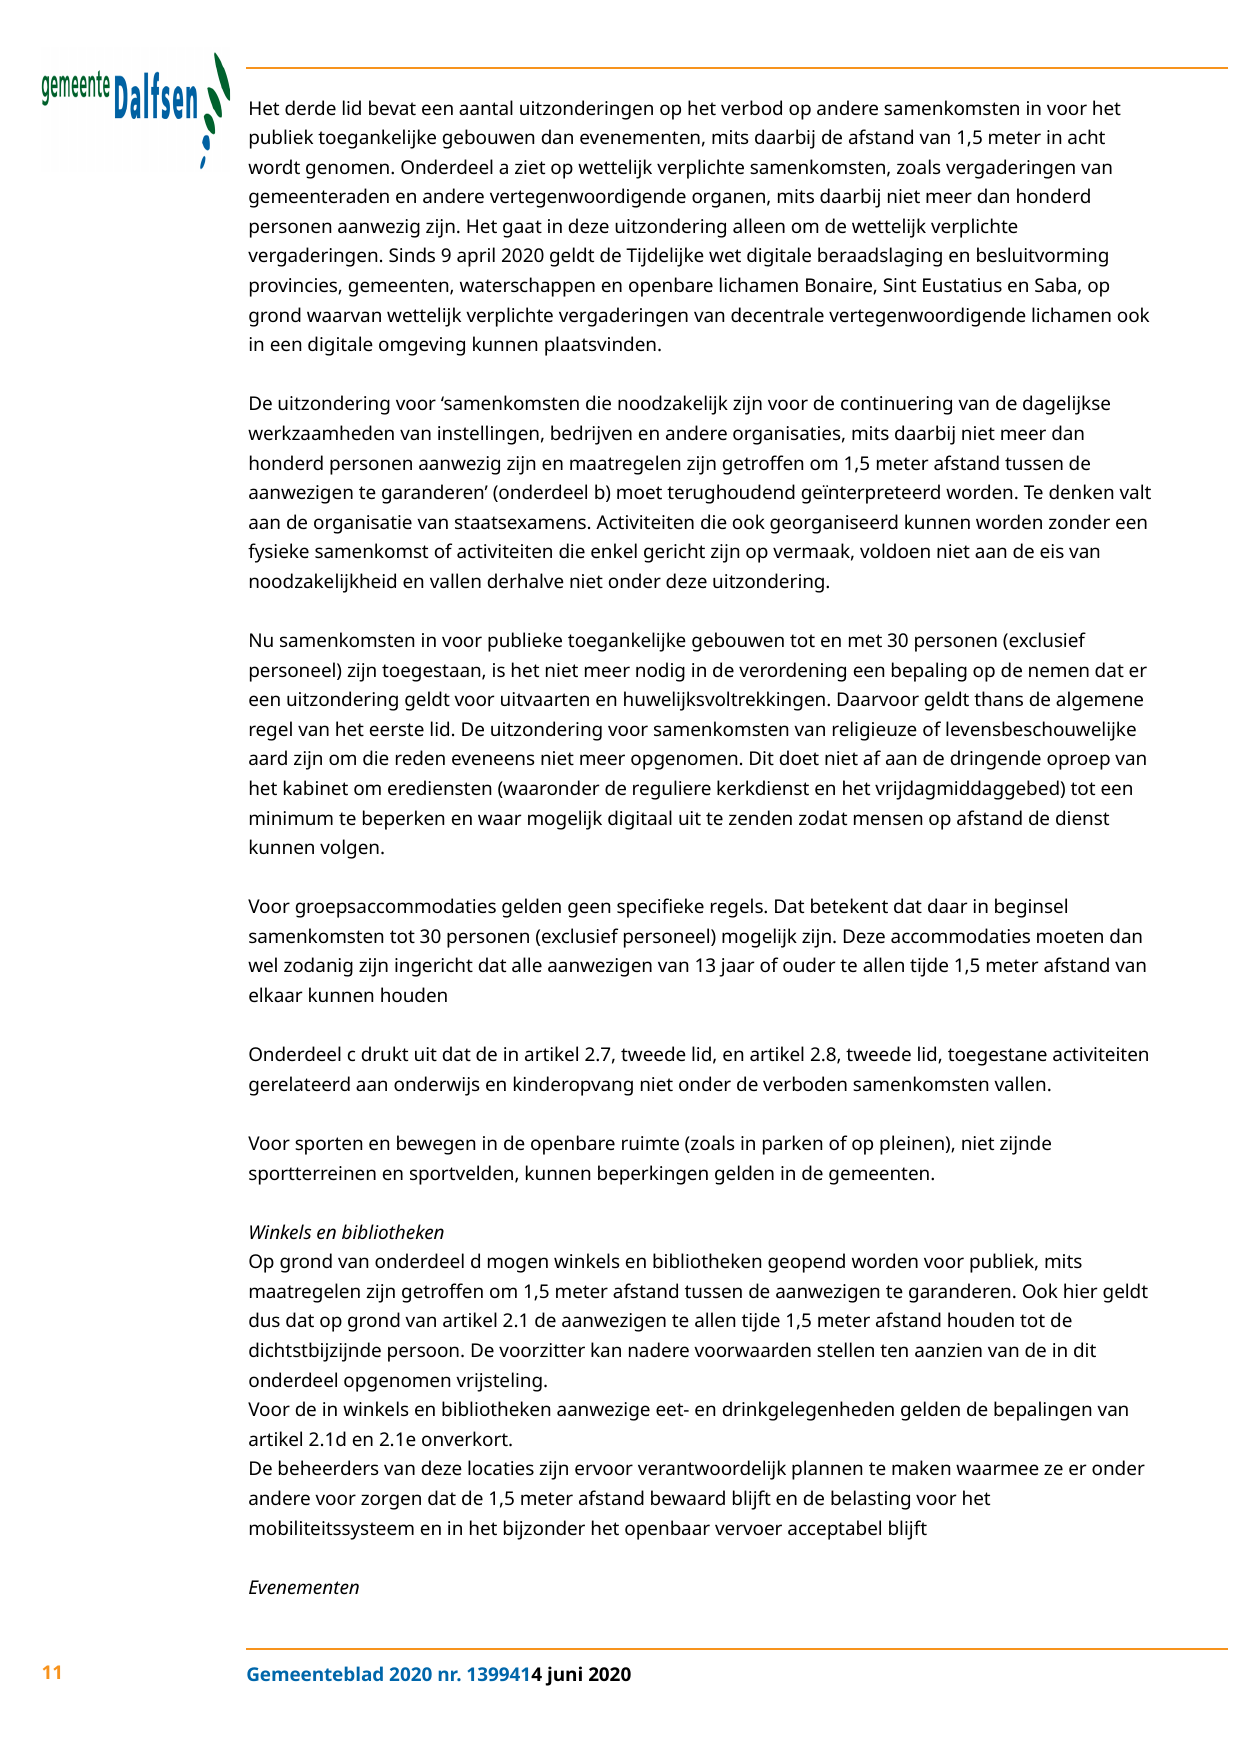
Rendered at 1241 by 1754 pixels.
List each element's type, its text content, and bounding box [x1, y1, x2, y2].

text Voor de in winkels en bibliotheken aanwezige eet- en drinkgelegenheden gelden de bepalingen van artikel 2.1d en 2.1e onverkort. [248, 1396, 1152, 1452]
text Evenementen [248, 1574, 1152, 1600]
text Nu samenkomsten in voor publieke toegankelijke gebouwen tot en met 30 personen (exclusief personeel) zijn toegestaan, is het niet meer nodig in de verordening een bepaling op de nemen dat er een uitzondering geldt voor uitvaarten en huwelijksvoltrekkingen. Daarvoor geldt thans de algemene regel van het eerste lid. De uitzondering voor samenkomsten van religieuze of levensbeschouwelijke aard zijn om die reden eveneens niet meer opgenomen. Dit doet niet af aan de dringende oproep van het kabinet om erediensten (waaronder de reguliere kerkdienst en het vrijdagmiddaggebed) tot een minimum te beperken en waar mogelijk digitaal uit te zenden zodat mensen op afstand de dienst kunnen volgen. [248, 627, 1152, 860]
text Het derde lid bevat een aantal uitzonderingen op het verbod op andere samenkomsten in voor het publiek toegankelijke gebouwen dan evenementen, mits daarbij de afstand van 1,5 meter in acht wordt genomen. Onderdeel a ziet op wettelijk verplichte samenkomsten, zoals vergaderingen van gemeenteraden en andere vertegenwoordigende organen, mits daarbij niet meer dan honderd personen aanwezig zijn. Het gaat in deze uitzondering alleen om de wettelijk verplichte vergaderingen. Sinds 9 april 2020 geldt de Tijdelijke wet digitale beraadslaging en besluitvorming provincies, gemeenten, waterschappen en openbare lichamen Bonaire, Sint Eustatius en Saba, op grond waarvan wettelijk verplichte vergaderingen van decentrale vertegenwoordigende lichamen ook in een digitale omgeving kunnen plaatsvinden. [248, 95, 1152, 357]
text Voor sporten en bewegen in de openbare ruimte (zoals in parken of op pleinen), niet zijnde sportterreinen en sportvelden, kunnen beperkingen gelden in de gemeenten. [248, 1130, 1152, 1186]
text Op grond van onderdeel d mogen winkels en bibliotheken geopend worden voor publiek, mits maatregelen zijn getroffen om 1,5 meter afstand tussen de aanwezigen te garanderen. Ook hier geldt dus dat op grond van artikel 2.1 de aanwezigen te allen tijde 1,5 meter afstand houden tot de dichtstbijzijnde persoon. De voorzitter kan nadere voorwaarden stellen ten aanzien van de in dit onderdeel opgenomen vrijsteling. [248, 1248, 1152, 1393]
text De uitzondering voor ‘samenkomsten die noodzakelijk zijn voor de continuering van de dagelijkse werkzaamheden van instellingen, bedrijven en andere organisaties, mits daarbij niet meer dan honderd personen aanwezig zijn en maatregelen zijn getroffen om 1,5 meter afstand tussen de aanwezigen te garanderen’ (onderdeel b) moet terughoudend geïnterpreteerd worden. Te denken valt aan de organisatie van staatsexamens. Activiteiten die ook georganiseerd kunnen worden zonder een fysieke samenkomst of activiteiten die enkel gericht zijn op vermaak, voldoen niet aan de eis van noodzakelijkheid en vallen derhalve niet onder deze uitzondering. [248, 391, 1152, 594]
text Winkels en bibliotheken [248, 1219, 1152, 1245]
text Onderdeel c drukt uit dat de in artikel 2.7, tweede lid, en artikel 2.8, tweede lid, toegestane activiteiten gerelateerd aan onderwijs en kinderopvang niet onder de verboden samenkomsten vallen. [248, 1041, 1152, 1097]
text De beheerders van deze locaties zijn ervoor verantwoordelijk plannen te maken waarmee ze er onder andere voor zorgen dat de 1,5 meter afstand bewaard blijft en de belasting voor het mobiliteitssysteem en in het bijzonder het openbaar vervoer acceptabel blijft [248, 1456, 1152, 1541]
picture [41, 47, 231, 172]
text Voor groepsaccommodaties gelden geen specifieke regels. Dat betekent dat daar in beginsel samenkomsten tot 30 personen (exclusief personeel) mogelijk zijn. Deze accommodaties moeten dan wel zodanig zijn ingericht dat alle aanwezigen van 13 jaar of ouder te allen tijde 1,5 meter afstand van elkaar kunnen houden [248, 893, 1152, 1008]
